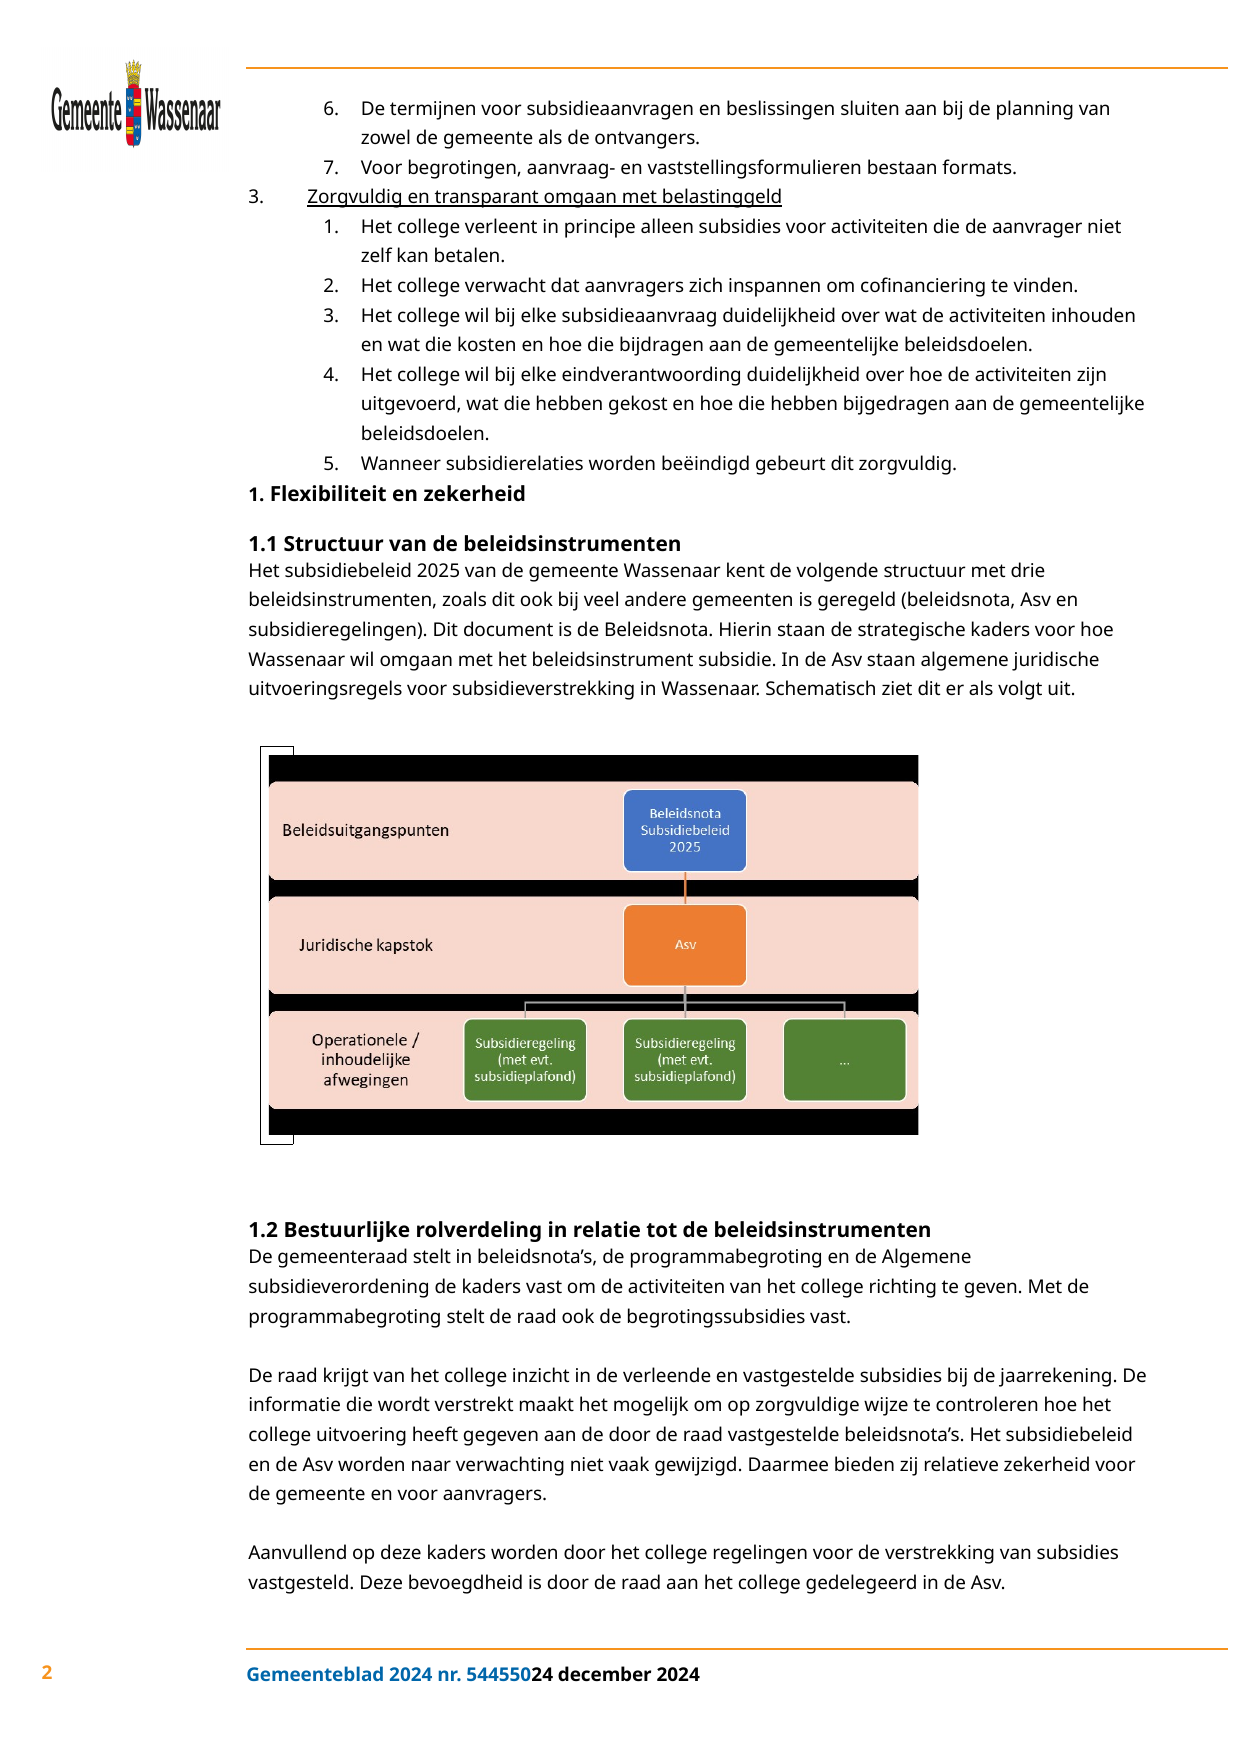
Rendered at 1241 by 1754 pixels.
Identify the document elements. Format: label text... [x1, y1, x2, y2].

text 1.2 Bestuurlijke rolverdeling in relatie tot de beleidsinstrumenten [248, 1215, 1152, 1244]
text De raad krijgt van het college inzicht in de verleende en vastgestelde subsidies bij de jaarrekening. De informatie die wordt verstrekt maakt het mogelijk om op zorgvuldige wijze te controleren hoe het college uitvoering heeft gegeven aan de door de raad vastgestelde beleidsnota’s. Het subsidiebeleid en de Asv worden naar verwachting niet vaak gewijzigd. Daarmee bieden zij relatieve zekerheid voor de gemeente en voor aanvragers. [248, 1362, 1152, 1506]
text Het subsidiebeleid 2025 van de gemeente Wassenaar kent de volgende structuur met drie beleidsinstrumenten, zoals dit ook bij veel andere gemeenten is geregeld (beleidsnota, Asv en subsidieregelingen). Dit document is de Beleidsnota. Hierin staan de strategische kaders voor hoe Wassenaar wil omgaan met het beleidsinstrument subsidie. In de Asv staan algemene juridische uitvoeringsregels voor subsidieverstrekking in Wassenaar. Schematisch ziet dit er als volgt uit. [248, 557, 1152, 701]
list Het college verleent in principe alleen subsidies voor activiteiten die de aanvrager niet zelf kan betalen. [323, 213, 1152, 268]
list Zorgvuldig en transparant omgaan met belastinggeld [248, 183, 1152, 209]
list Wanneer subsidierelaties worden beëindigd gebeurt dit zorgvuldig. [323, 450, 1152, 476]
text 1. Flexibiliteit en zekerheid [248, 479, 1152, 508]
picture [41, 47, 231, 172]
list De termijnen voor subsidieaanvragen en beslissingen sluiten aan bij de planning van zowel de gemeente als de ontvangers. [323, 95, 1152, 150]
text Aanvullend op deze kaders worden door het college regelingen voor de verstrekking van subsidies vastgesteld. Deze bevoegdheid is door de raad aan het college gedelegeerd in de Asv. [248, 1539, 1152, 1595]
list Het college verwacht dat aanvragers zich inspannen om cofinanciering te vinden. [323, 272, 1152, 298]
text De gemeenteraad stelt in beleidsnota’s, de programmabegroting en de Algemene subsidieverordening de kaders vast om de activiteiten van het college richting te geven. Met de programmabegroting stelt de raad ook de begrotingssubsidies vast. [248, 1244, 1152, 1329]
list Het college wil bij elke eindverantwoording duidelijkheid over hoe de activiteiten zijn uitgevoerd, wat die hebben gekost en hoe die hebben bijgedragen aan de gemeentelijke beleidsdoelen. [323, 361, 1152, 446]
picture [268, 755, 919, 1135]
text 1.1 Structuur van de beleidsinstrumenten [248, 529, 1152, 557]
list Het college wil bij elke subsidieaanvraag duidelijkheid over wat de activiteiten inhouden en wat die kosten en hoe die bijdragen aan de gemeentelijke beleidsdoelen. [323, 302, 1152, 357]
list Voor begrotingen, aanvraag- en vaststellingsformulieren bestaan formats. [323, 154, 1152, 180]
